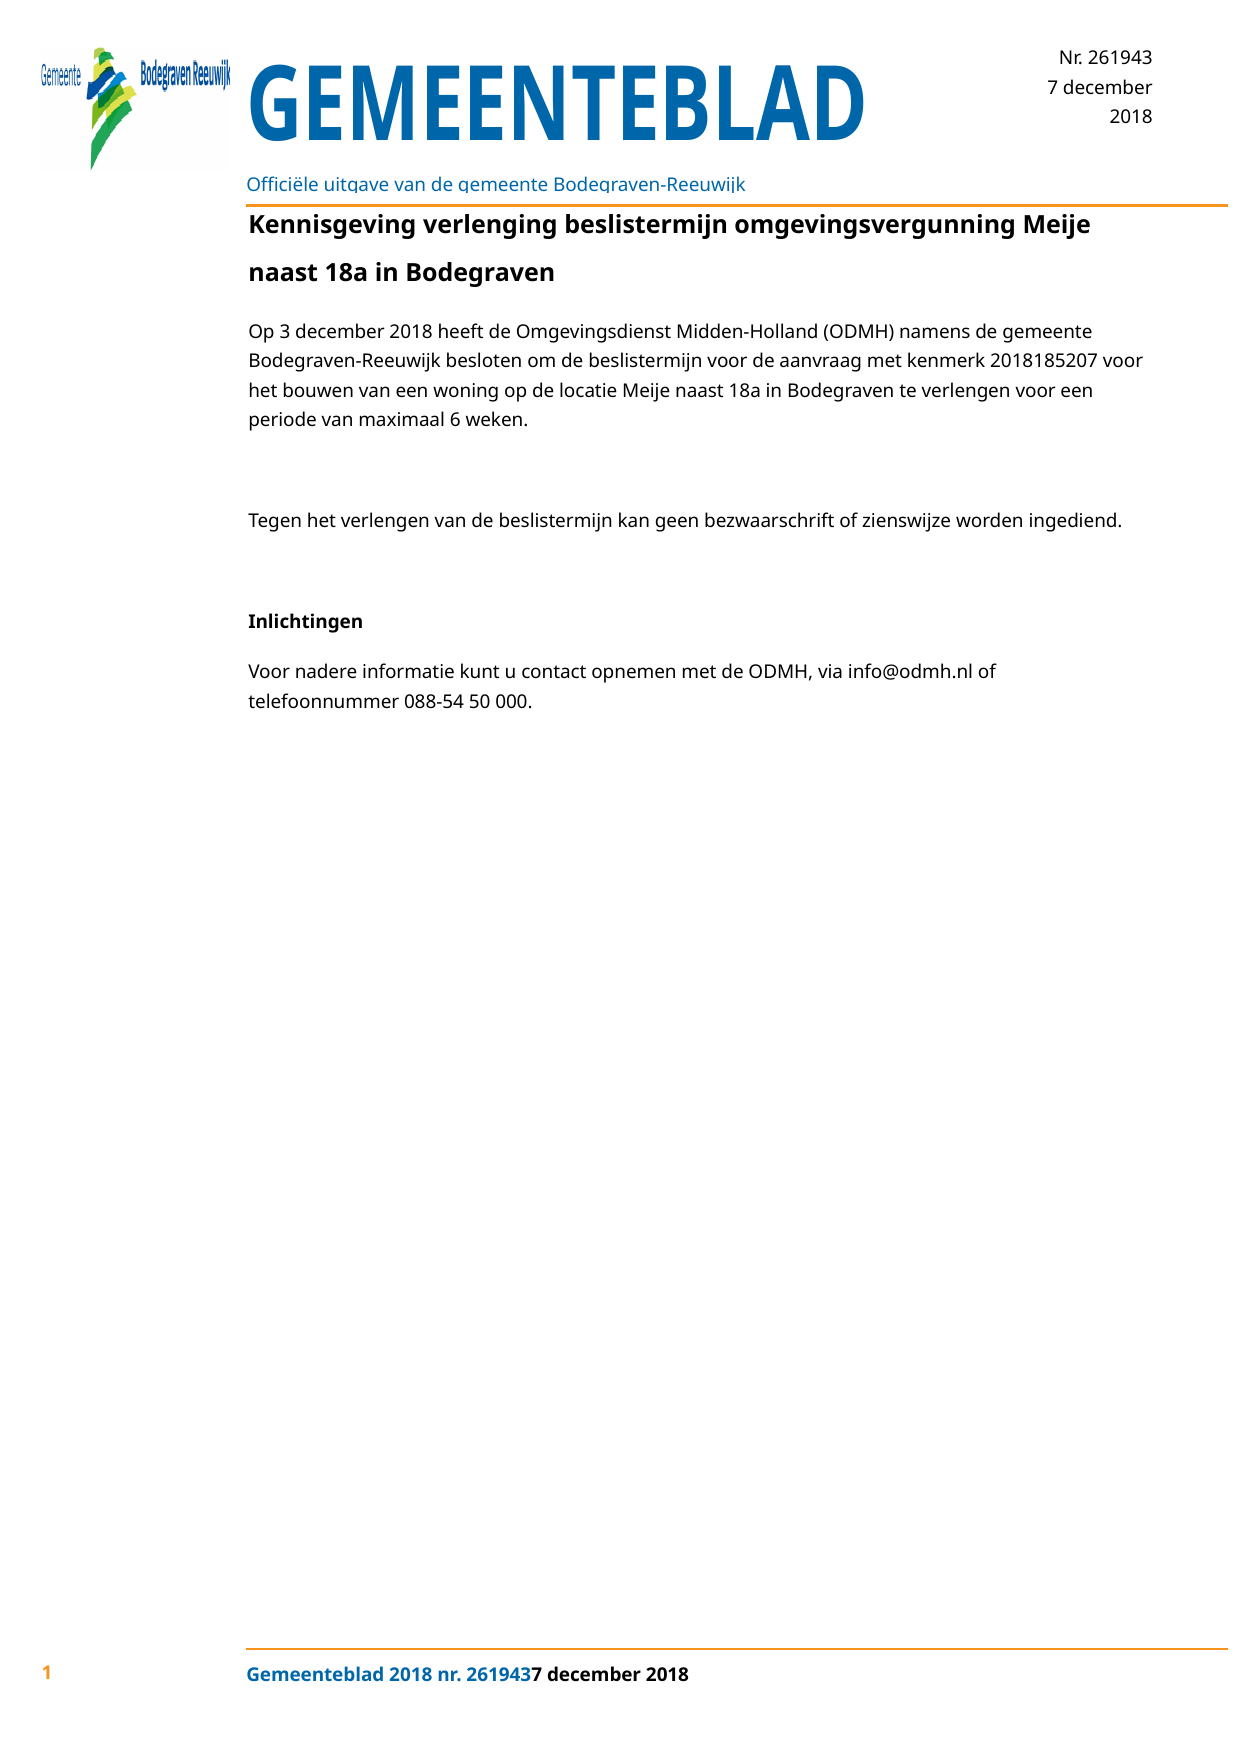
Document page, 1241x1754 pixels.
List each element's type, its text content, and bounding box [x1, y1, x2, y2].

text Voor nadere informatie kunt u contact opnemen met de ODMH, via info@odmh.nl of telefoonnummer 088-54 50 000. [248, 659, 1152, 714]
picture [41, 47, 231, 172]
text Tegen het verlengen van de beslistermijn kan geen bezwaarschrift of zienswijze worden ingediend. [248, 507, 1152, 533]
text Inlichtingen [248, 608, 1152, 634]
text Kennisgeving verlenging beslistermijn omgevingsvergunning Meije naast 18a in Bodegraven [248, 207, 1152, 288]
text Op 3 december 2018 heeft de Omgevingsdienst Midden-Holland (ODMH) namens de gemeente Bodegraven-Reeuwijk besloten om de beslistermijn voor de aanvraag met kenmerk 2018185207 voor het bouwen van een woning op de locatie Meije naast 18a in Bodegraven te verlengen voor een periode van maximaal 6 weken. [248, 318, 1152, 432]
